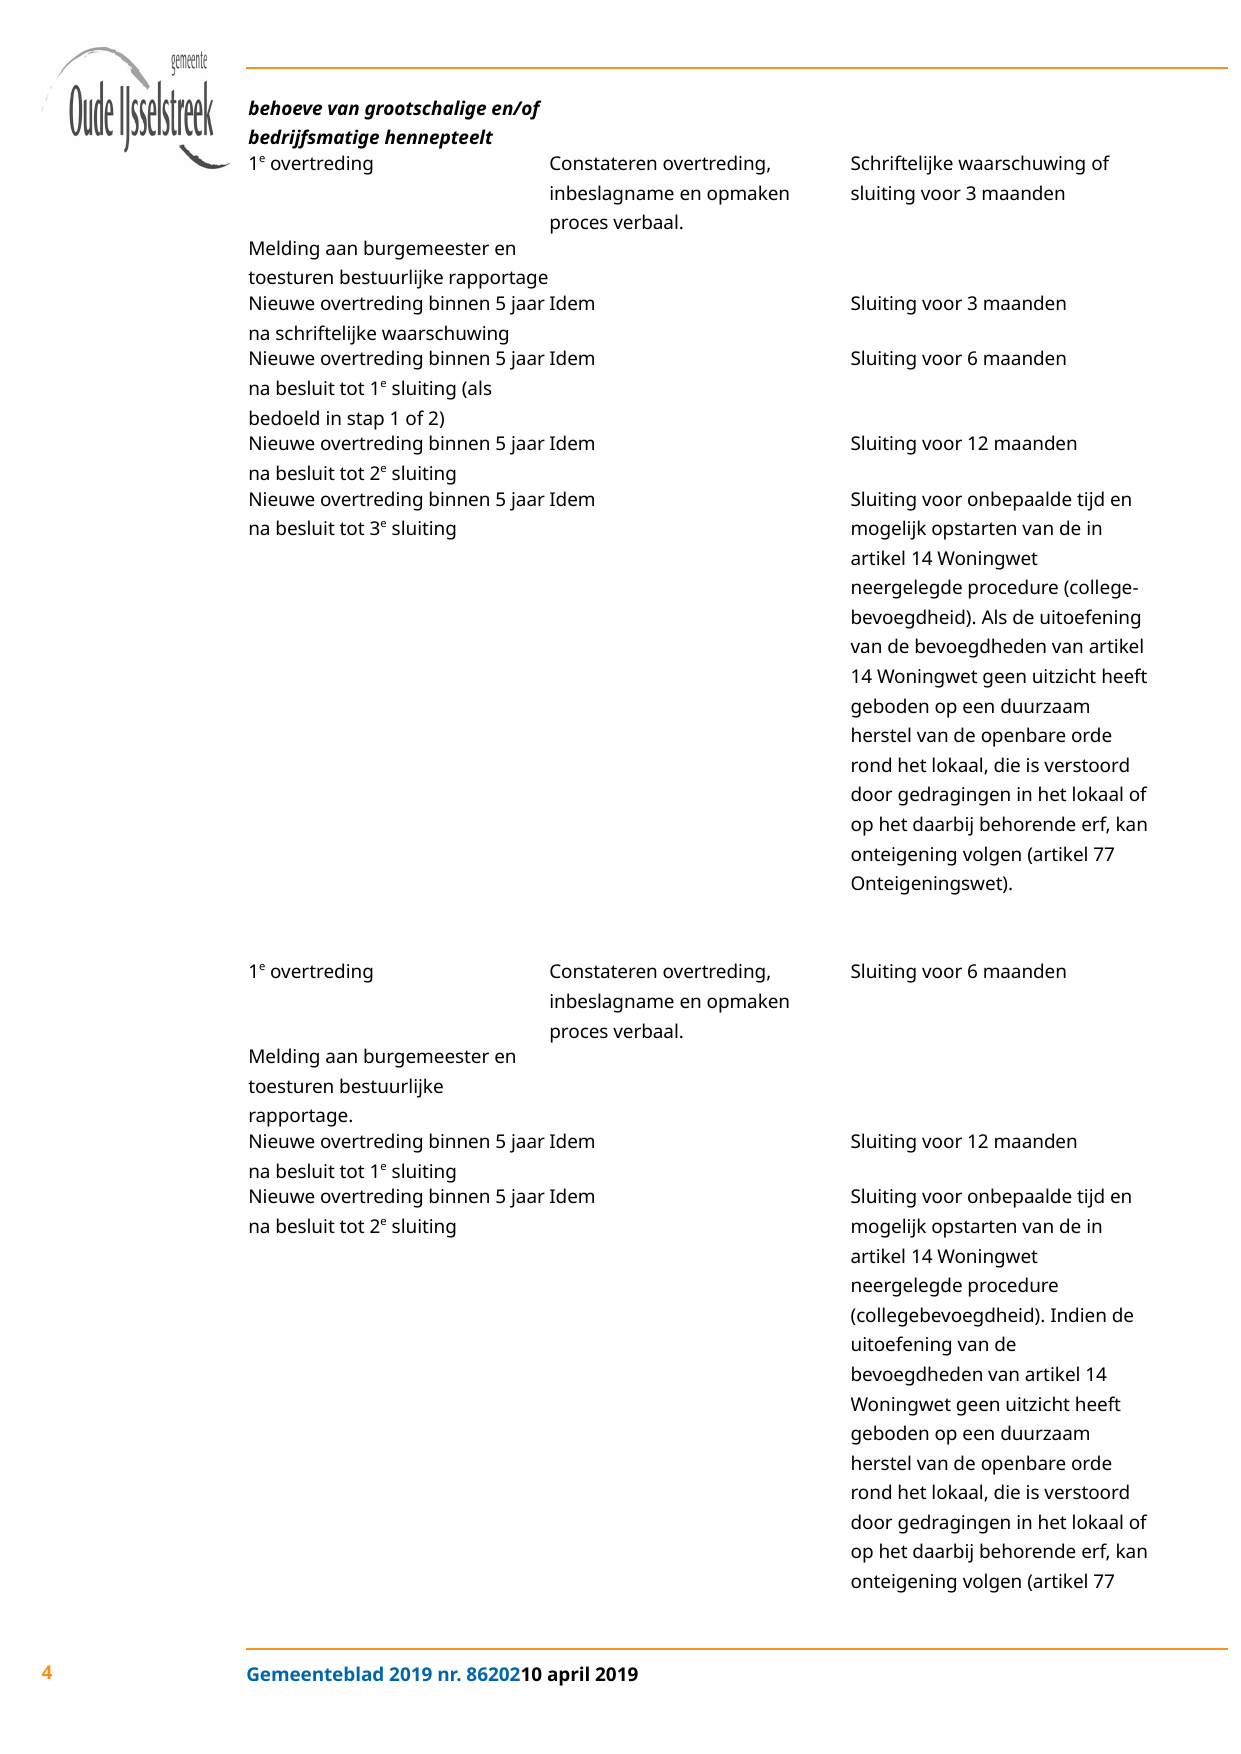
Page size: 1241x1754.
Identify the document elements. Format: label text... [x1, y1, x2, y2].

table_cell Nieuwe overtreding binnen 5 jaar na besluit tot 3e sluiting [248, 486, 549, 896]
table_header Constateren overtreding, inbeslagname en opmaken proces verbaal. [549, 959, 850, 1043]
table_cell Sluiting voor 12 maanden [850, 431, 1152, 486]
picture [41, 47, 231, 172]
table_header [549, 95, 850, 150]
table_header 1e overtreding [248, 959, 549, 1043]
table_cell Nieuwe overtreding binnen 5 jaar na schriftelijke waarschuwing [248, 290, 549, 346]
table_cell Nieuwe overtreding binnen 5 jaar na besluit tot 2e sluiting [248, 1184, 549, 1594]
table_cell Nieuwe overtreding binnen 5 jaar na besluit tot 2e sluiting [248, 431, 549, 486]
table_cell Sluiting voor onbepaalde tijd en mogelijk opstarten van de in artikel 14 Woningwet neergelegde procedure (collegebevoegdheid). Indien de uitoefening van de bevoegdheden van artikel 14 Woningwet geen uitzicht heeft geboden op een duurzaam herstel van de openbare orde rond het lokaal, die is verstoord door gedragingen in het lokaal of op het daarbij behorende erf, kan onteigening volgen (artikel 77 [850, 1184, 1152, 1594]
table_cell Nieuwe overtreding binnen 5 jaar na besluit tot 1e sluiting [248, 1129, 549, 1184]
table_cell Constateren overtreding, inbeslagname en opmaken proces verbaal. [549, 150, 850, 235]
table_cell Nieuwe overtreding binnen 5 jaar na besluit tot 1e sluiting (als bedoeld in stap 1 of 2) [248, 346, 549, 431]
table_cell Melding aan burgemeester en toesturen bestuurlijke rapportage. [248, 1044, 549, 1128]
table_cell Melding aan burgemeester en toesturen bestuurlijke rapportage [248, 235, 549, 290]
table_cell Idem [549, 431, 850, 486]
table_header behoeve van grootschalige en/of bedrijfsmatige hennepteelt [248, 95, 549, 150]
table_cell Idem [549, 1184, 850, 1594]
table_header Sluiting voor 6 maanden [850, 959, 1152, 1043]
table_cell 1e overtreding [248, 150, 549, 235]
table_cell Idem [549, 486, 850, 896]
table_cell Idem [549, 346, 850, 431]
table_cell Sluiting voor 3 maanden [850, 290, 1152, 346]
table_cell Idem [549, 1129, 850, 1184]
table_cell Schriftelijke waarschuwing of sluiting voor 3 maanden [850, 150, 1152, 235]
table_cell Sluiting voor 6 maanden [850, 346, 1152, 431]
table_header [850, 95, 1152, 150]
table_cell Sluiting voor 12 maanden [850, 1129, 1152, 1184]
table_cell Idem [549, 290, 850, 346]
table_cell Sluiting voor onbepaalde tijd en mogelijk opstarten van de in artikel 14 Woningwet neergelegde procedure (college-bevoegdheid). Als de uitoefening van de bevoegdheden van artikel 14 Woningwet geen uitzicht heeft geboden op een duurzaam herstel van de openbare orde rond het lokaal, die is verstoord door gedragingen in het lokaal of op het daarbij behorende erf, kan onteigening volgen (artikel 77 Onteigeningswet). [850, 486, 1152, 896]
